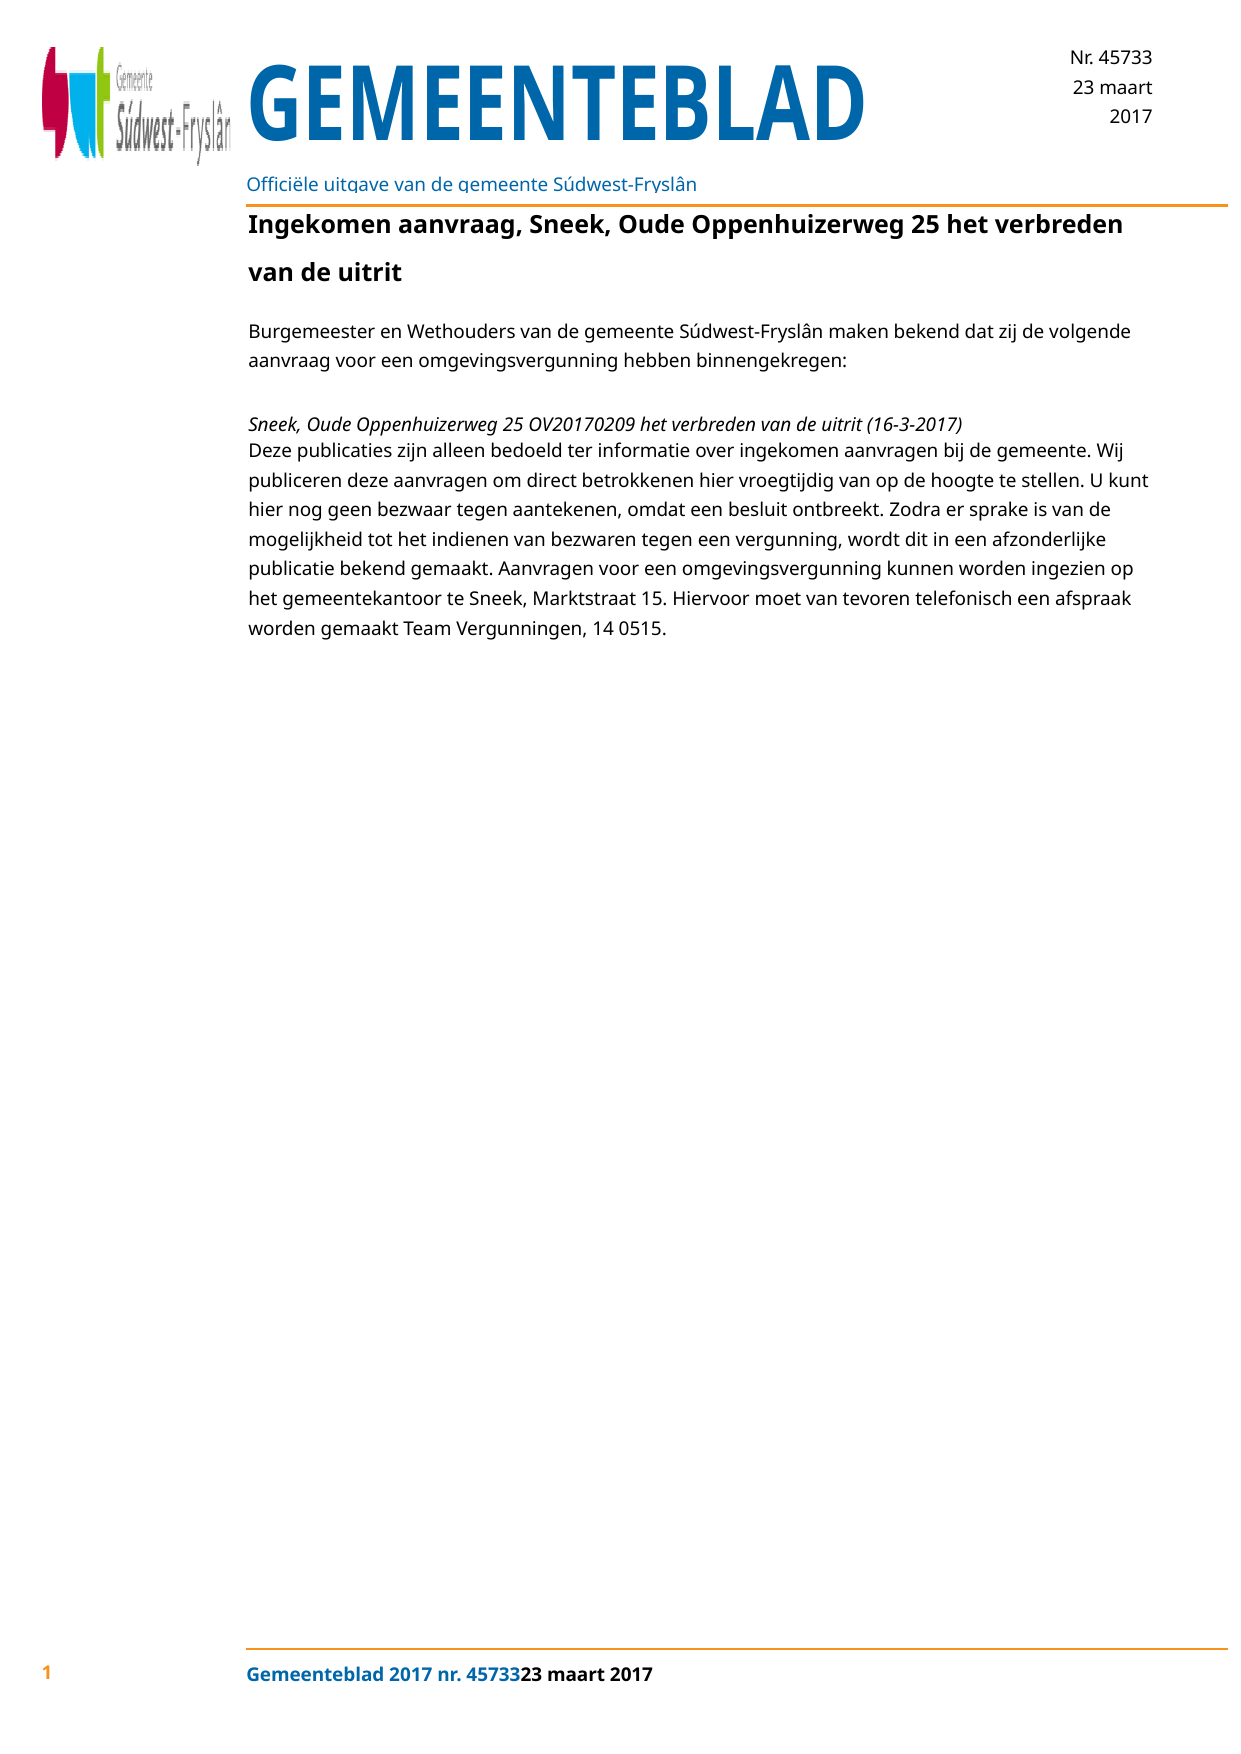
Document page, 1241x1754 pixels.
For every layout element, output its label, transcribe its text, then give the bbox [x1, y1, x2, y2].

text Burgemeester en Wethouders van de gemeente Súdwest-Fryslân maken bekend dat zij de volgende aanvraag voor een omgevingsvergunning hebben binnengekregen: [248, 318, 1152, 373]
text Ingekomen aanvraag, Sneek, Oude Oppenhuizerweg 25 het verbreden van de uitrit [248, 207, 1152, 288]
text Deze publicaties zijn alleen bedoeld ter informatie over ingekomen aanvragen bij de gemeente. Wij publiceren deze aanvragen om direct betrokkenen hier vroegtijdig van op de hoogte te stellen. U kunt hier nog geen bezwaar tegen aantekenen, omdat een besluit ontbreekt. Zodra er sprake is van de mogelijkheid tot het indienen van bezwaren tegen een vergunning, wordt dit in een afzonderlijke publicatie bekend gemaakt. Aanvragen voor een omgevingsvergunning kunnen worden ingezien op het gemeentekantoor te Sneek, Marktstraat 15. Hiervoor moet van tevoren telefonisch een afspraak worden gemaakt Team Vergunningen, 14 0515. [248, 437, 1152, 640]
text Sneek, Oude Oppenhuizerweg 25 OV20170209 het verbreden van de uitrit (16-3-2017) [248, 411, 1152, 437]
picture [41, 47, 231, 172]
